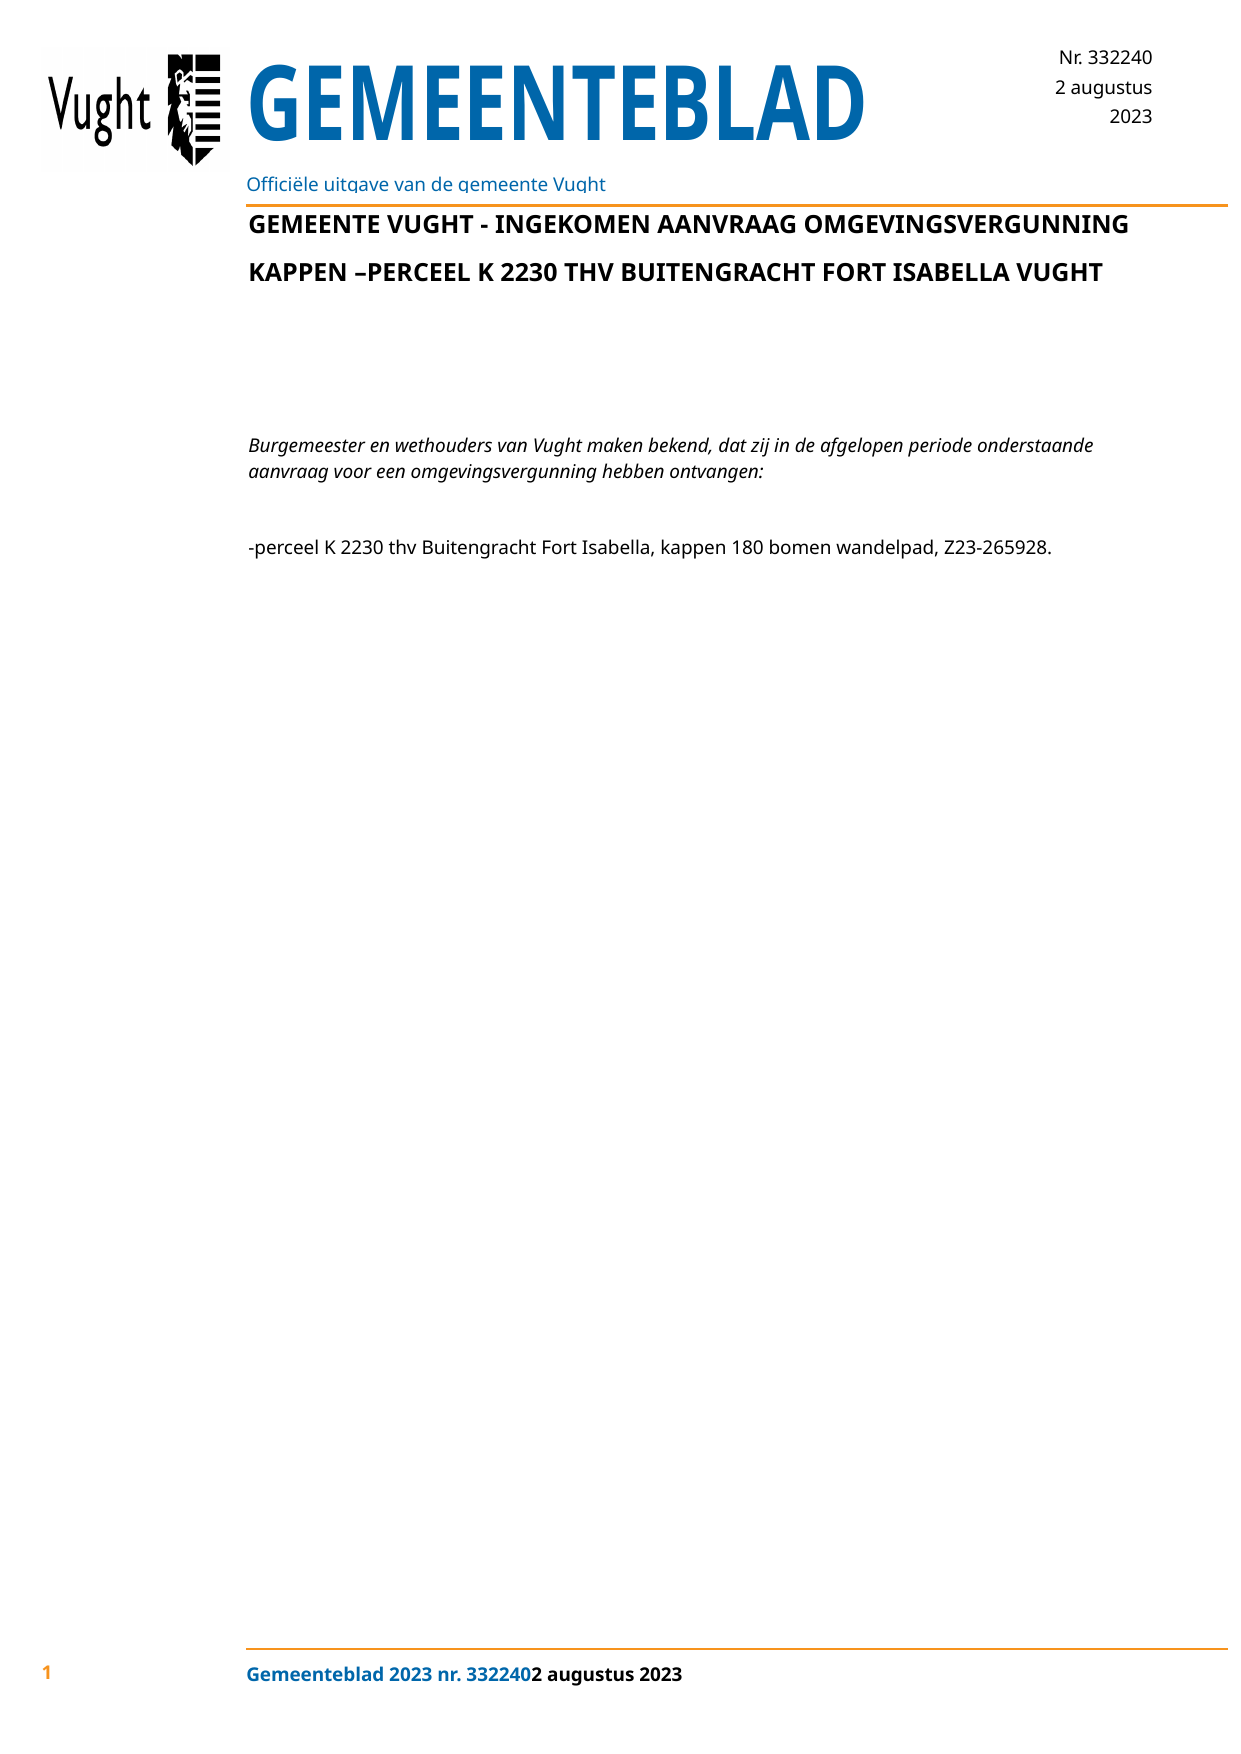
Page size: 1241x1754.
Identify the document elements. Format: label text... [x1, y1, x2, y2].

text Burgemeester en wethouders van Vught maken bekend, dat zij in de afgelopen periode onderstaande aanvraag voor een omgevingsvergunning hebben ontvangen: [248, 432, 1152, 484]
text GEMEENTE VUGHT - INGEKOMEN AANVRAAG OMGEVINGSVERGUNNING KAPPEN –PERCEEL K 2230 THV BUITENGRACHT FORT ISABELLA VUGHT [248, 207, 1152, 288]
text -perceel K 2230 thv Buitengracht Fort Isabella, kappen 180 bomen wandelpad, Z23-265928. [248, 534, 1152, 560]
picture [41, 47, 231, 172]
